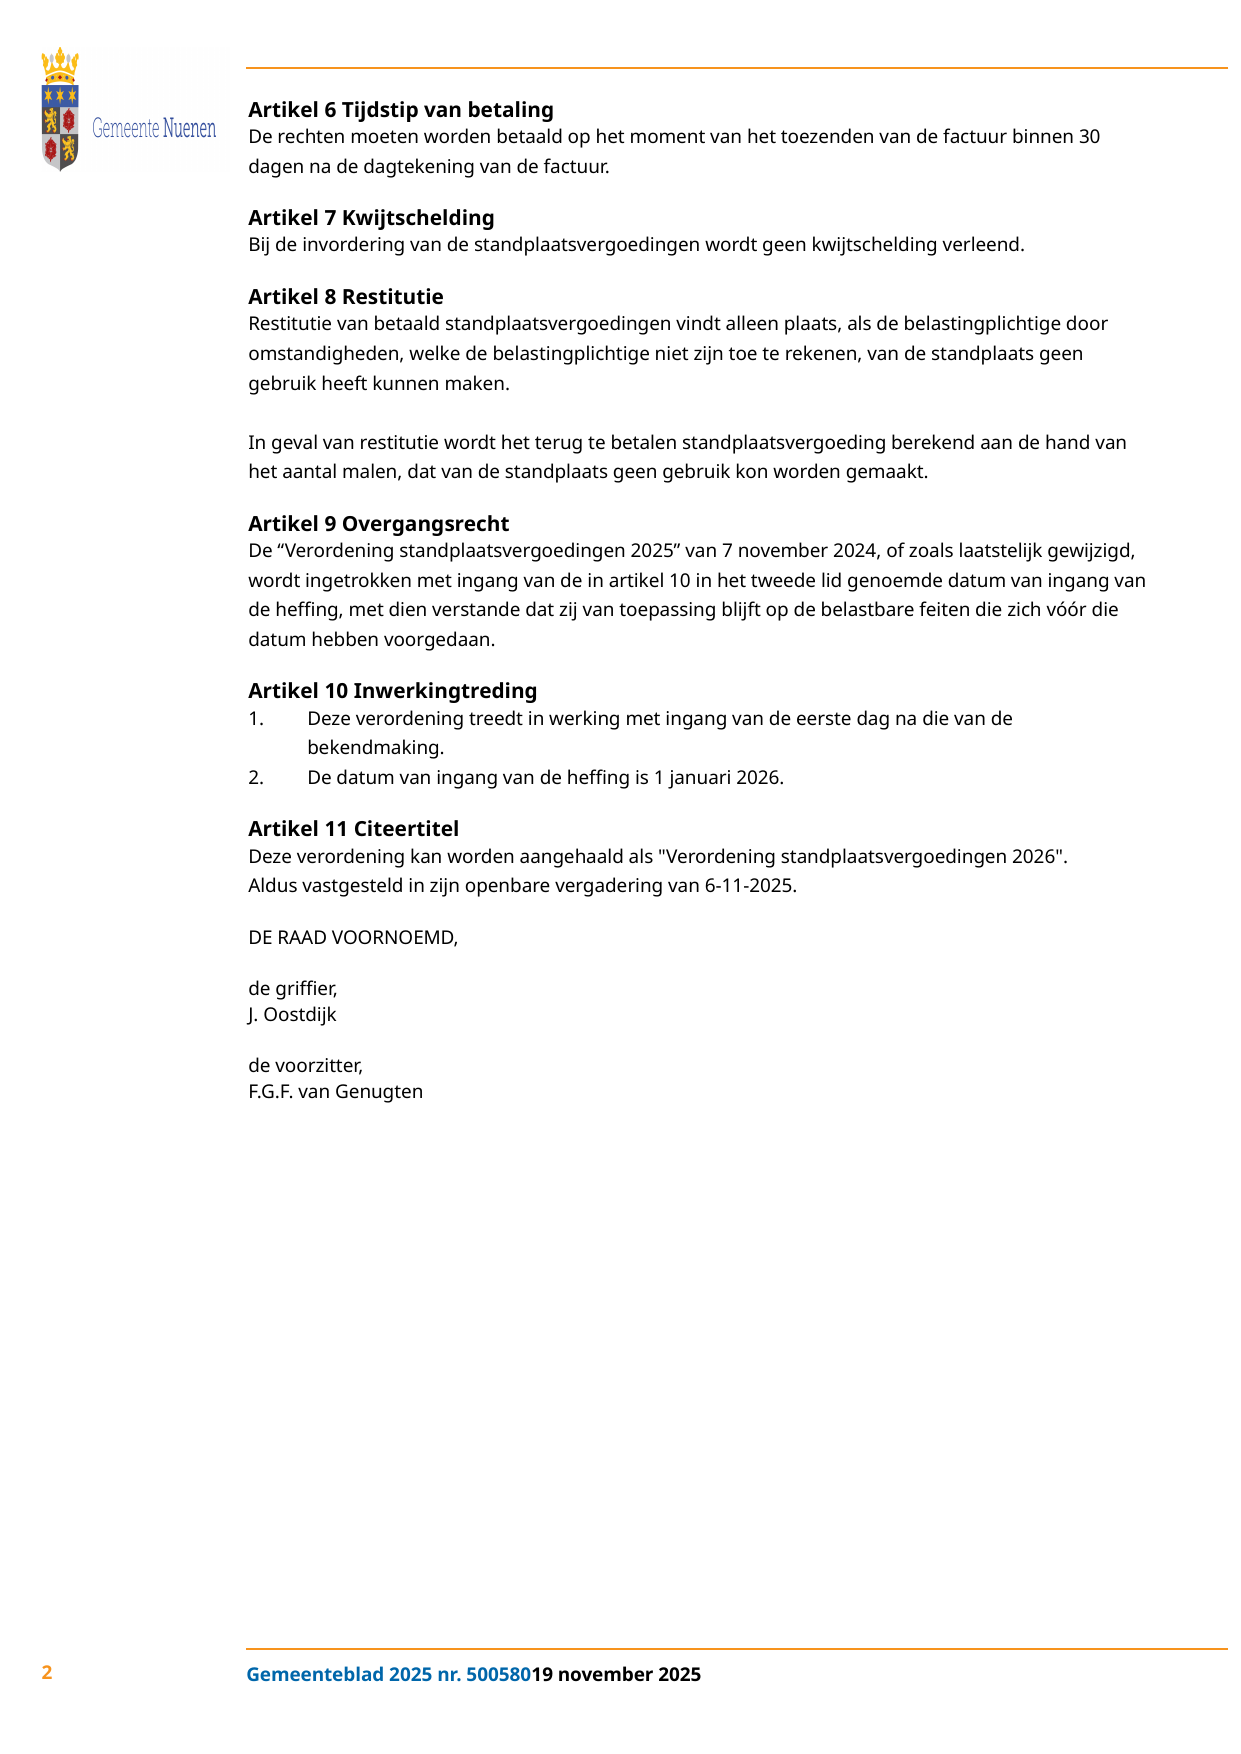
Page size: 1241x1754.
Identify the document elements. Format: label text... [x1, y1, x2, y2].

text F.G.F. van Genugten [248, 1078, 1152, 1104]
text de griffier, [248, 975, 1152, 1001]
text Artikel 6 Tijdstip van betaling [248, 95, 1152, 123]
text DE RAAD VOORNOEMD, [248, 924, 1152, 950]
list De datum van ingang van de heffing is 1 januari 2026. [248, 764, 1152, 790]
text Restitutie van betaald standplaatsvergoedingen vindt alleen plaats, als de belastingplichtige door omstandigheden, welke de belastingplichtige niet zijn toe te rekenen, van de standplaats geen gebruik heeft kunnen maken. [248, 311, 1152, 395]
picture [41, 47, 231, 172]
text Bij de invordering van de standplaatsvergoedingen wordt geen kwijtschelding verleend. [248, 232, 1152, 257]
text In geval van restitutie wordt het terug te betalen standplaatsvergoeding berekend aan de hand van het aantal malen, dat van de standplaats geen gebruik kon worden gemaakt. [248, 429, 1152, 484]
text J. Oostdijk [248, 1001, 1152, 1027]
text de voorzitter, [248, 1053, 1152, 1078]
text Artikel 9 Overgangsrecht [248, 509, 1152, 537]
text Artikel 7 Kwijtschelding [248, 203, 1152, 232]
text Deze verordening kan worden aangehaald als "Verordening standplaatsvergoedingen 2026". [248, 843, 1152, 869]
text Artikel 8 Restitutie [248, 282, 1152, 311]
text Artikel 11 Citeertitel [248, 814, 1152, 843]
text Artikel 10 Inwerkingtreding [248, 676, 1152, 705]
list Deze verordening treedt in werking met ingang van de eerste dag na die van de bekendmaking. [248, 705, 1152, 760]
text De “Verordening standplaatsvergoedingen 2025” van 7 november 2024, of zoals laatstelijk gewijzigd, wordt ingetrokken met ingang van de in artikel 10 in het tweede lid genoemde datum van ingang van de heffing, met dien verstande dat zij van toepassing blijft op de belastbare feiten die zich vóór die datum hebben voorgedaan. [248, 537, 1152, 652]
text Aldus vastgesteld in zijn openbare vergadering van 6-11-2025. [248, 872, 1152, 898]
text De rechten moeten worden betaald op het moment van het toezenden van de factuur binnen 30 dagen na de dagtekening van de factuur. [248, 123, 1152, 178]
